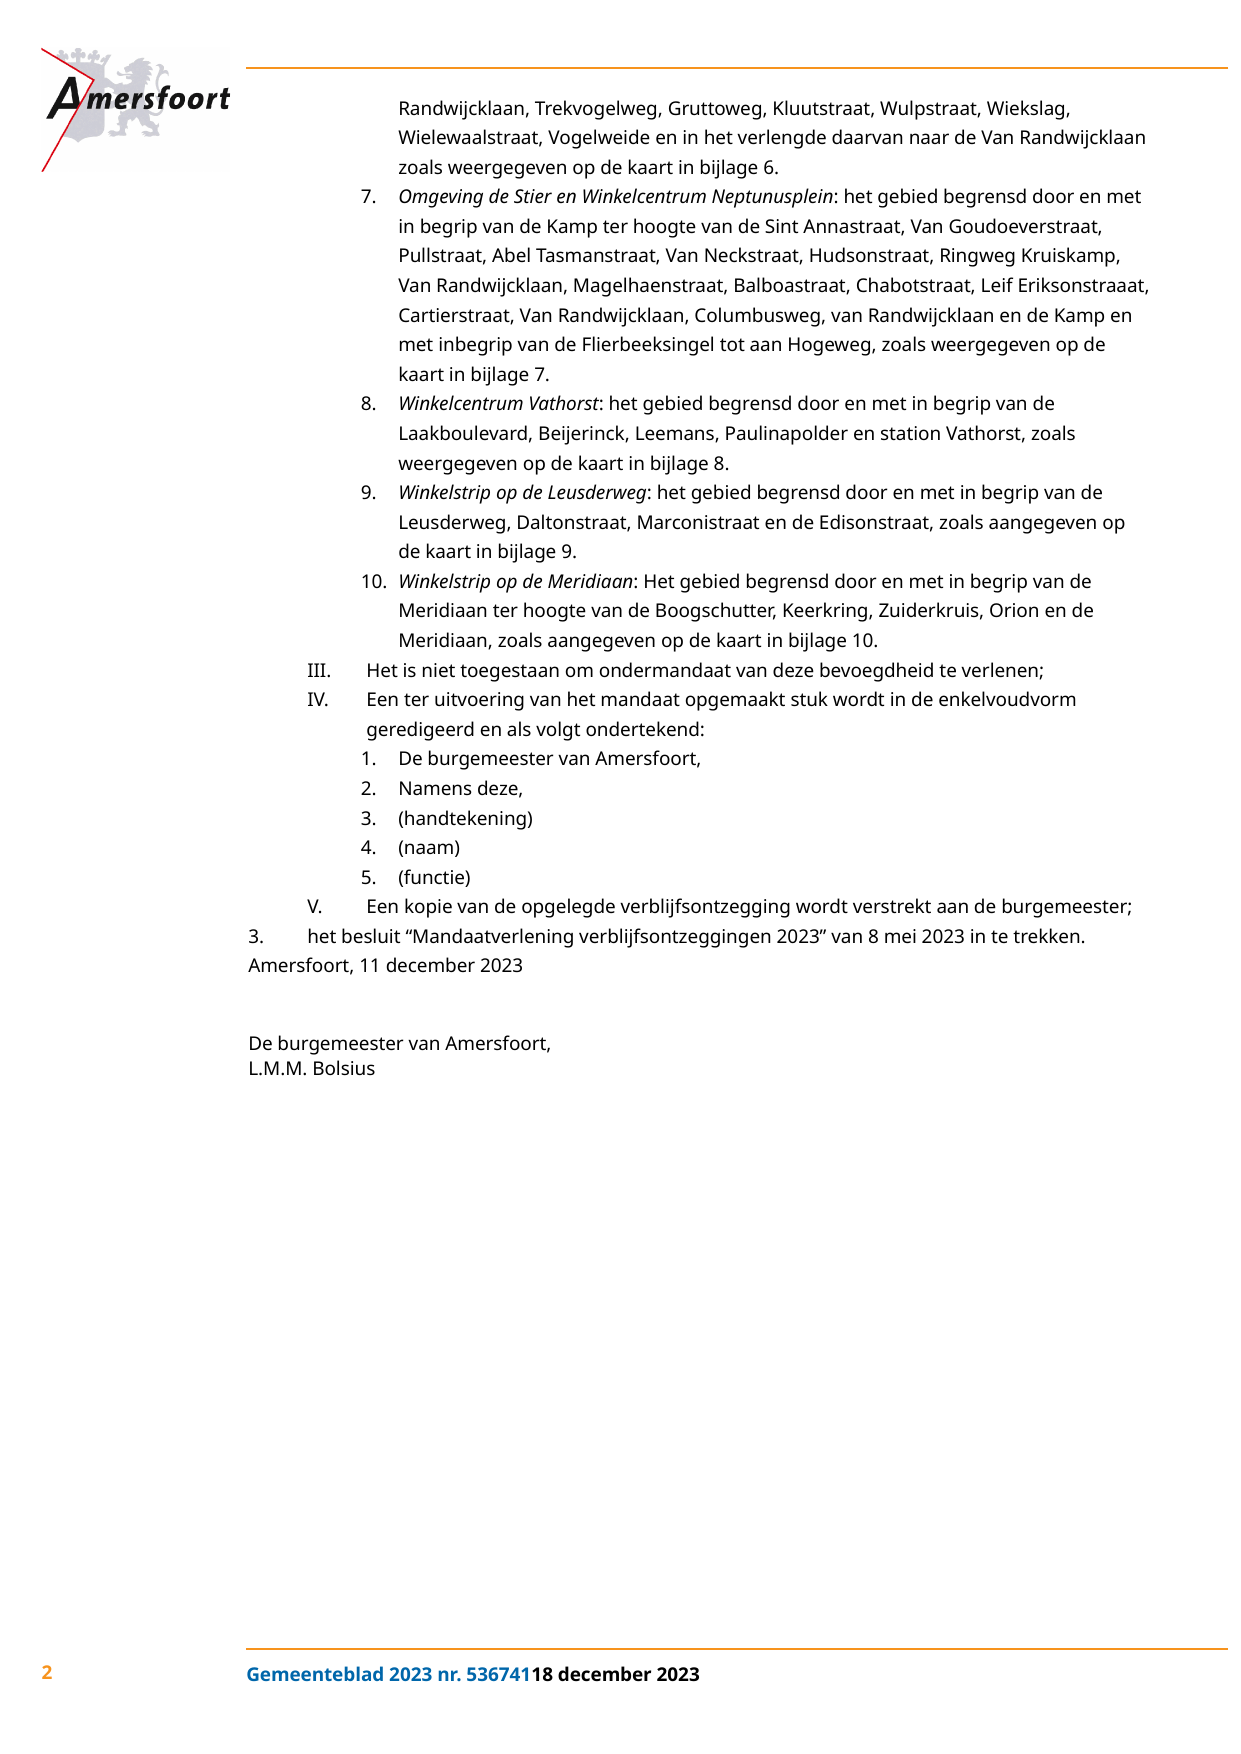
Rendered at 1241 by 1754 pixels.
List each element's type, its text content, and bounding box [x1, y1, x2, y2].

list De burgemeester van Amersfoort, [361, 746, 1152, 771]
list Winkelstrip op de Meridiaan: Het gebied begrensd door en met in begrip van de Meridiaan ter hoogte van de Boogschutter, Keerkring, Zuiderkruis, Orion en de Meridiaan, zoals aangegeven op de kaart in bijlage 10. [361, 568, 1152, 653]
text De burgemeester van Amersfoort, [248, 1030, 1152, 1056]
text L.M.M. Bolsius [248, 1056, 1152, 1081]
list Randwijcklaan, Trekvogelweg, Gruttoweg, Kluutstraat, Wulpstraat, Wiekslag, Wielewaalstraat, Vogelweide en in het verlengde daarvan naar de Van Randwijcklaan zoals weergegeven op de kaart in bijlage 6. [361, 95, 1152, 180]
list het besluit “Mandaatverlening verblijfsontzeggingen 2023” van 8 mei 2023 in te trekken. [248, 923, 1152, 949]
list Namens deze, [361, 775, 1152, 801]
list Winkelstrip op de Leusderweg: het gebied begrensd door en met in begrip van de Leusderweg, Daltonstraat, Marconistraat en de Edisonstraat, zoals aangegeven op de kaart in bijlage 9. [361, 479, 1152, 564]
list Een ter uitvoering van het mandaat opgemaakt stuk wordt in de enkelvoudvorm geredigeerd en als volgt ondertekend: [307, 686, 1152, 742]
list Een kopie van de opgelegde verblijfsontzegging wordt verstrekt aan de burgemeester; [307, 893, 1152, 919]
list (naam) [361, 834, 1152, 860]
list (handtekening) [361, 805, 1152, 831]
list Winkelcentrum Vathorst: het gebied begrensd door en met in begrip van de Laakboulevard, Beijerinck, Leemans, Paulinapolder en station Vathorst, zoals weergegeven op de kaart in bijlage 8. [361, 391, 1152, 476]
list (functie) [361, 864, 1152, 890]
picture [41, 47, 231, 172]
list Omgeving de Stier en Winkelcentrum Neptunusplein: het gebied begrensd door en met in begrip van de Kamp ter hoogte van de Sint Annastraat, Van Goudoeverstraat, Pullstraat, Abel Tasmanstraat, Van Neckstraat, Hudsonstraat, Ringweg Kruiskamp, Van Randwijcklaan, Magelhaenstraat, Balboastraat, Chabotstraat, Leif Eriksonstraaat, Cartierstraat, Van Randwijcklaan, Columbusweg, van Randwijcklaan en de Kamp en met inbegrip van de Flierbeeksingel tot aan Hogeweg, zoals weergegeven op de kaart in bijlage 7. [361, 183, 1152, 387]
list Het is niet toegestaan om ondermandaat van deze bevoegdheid te verlenen; [307, 657, 1152, 683]
text Amersfoort, 11 december 2023 [248, 953, 1152, 978]
